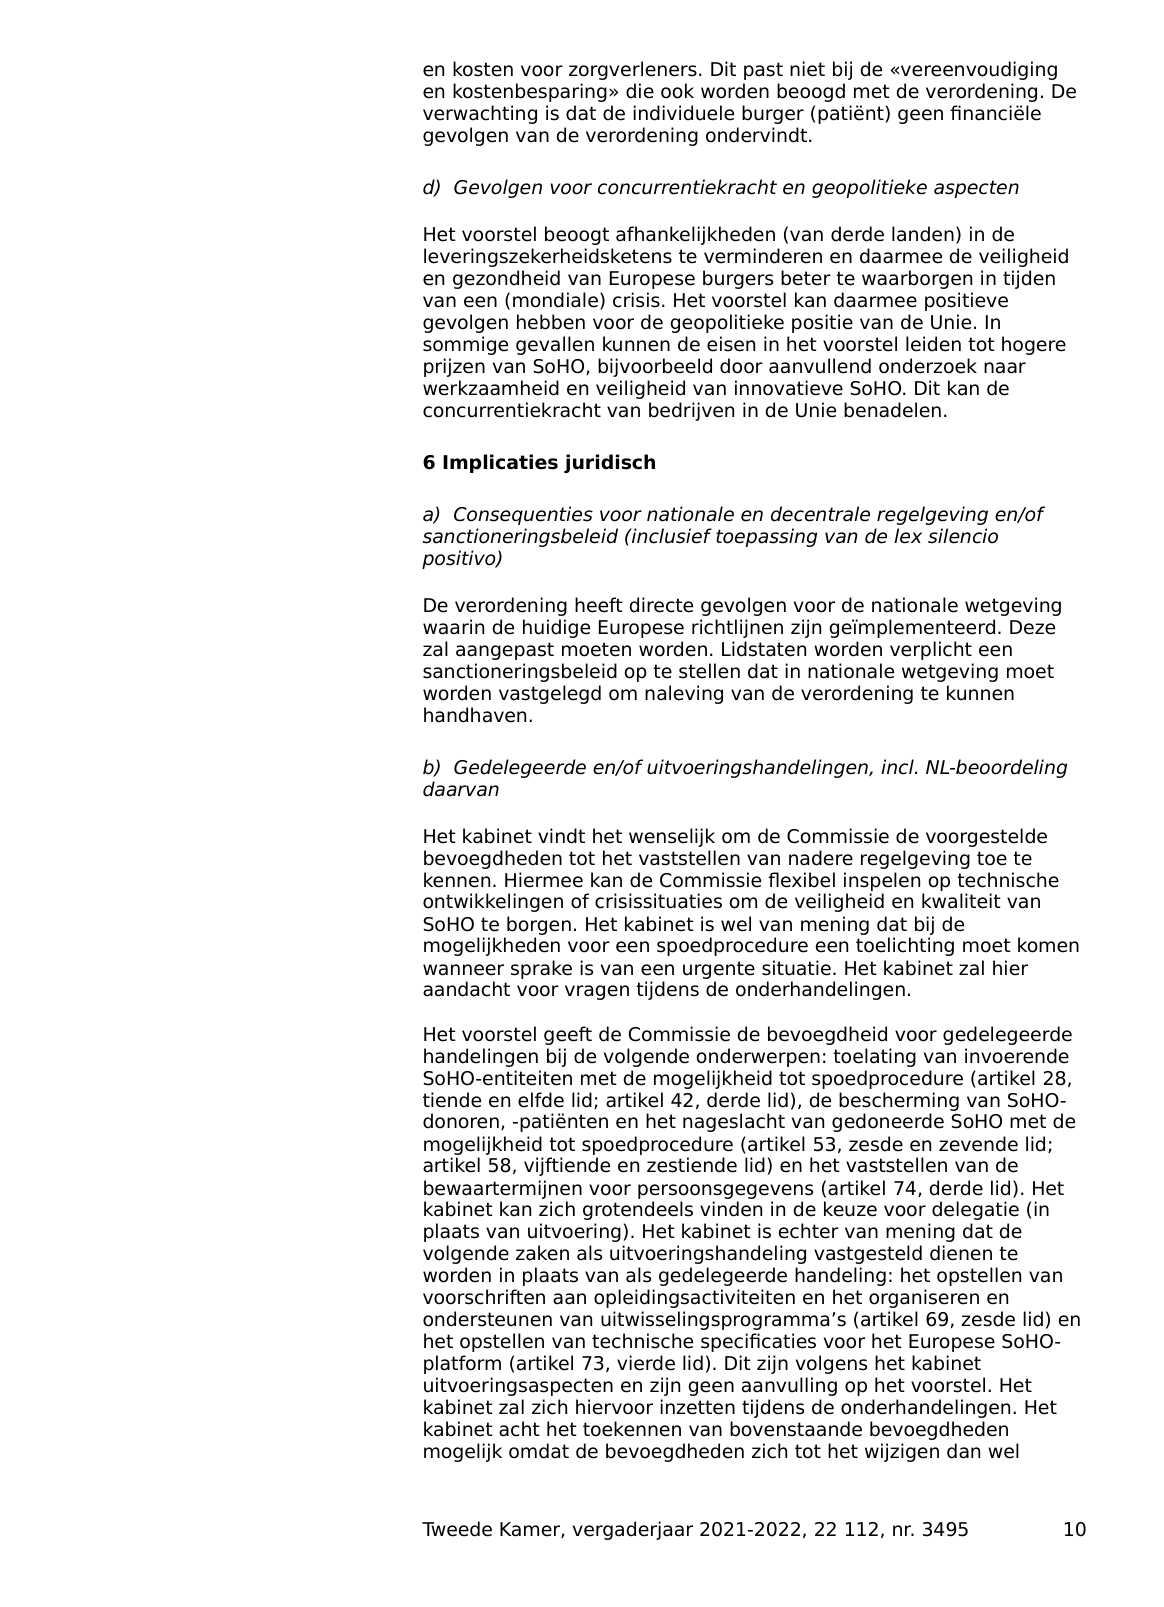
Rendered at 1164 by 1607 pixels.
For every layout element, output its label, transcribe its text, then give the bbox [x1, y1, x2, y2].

text Het kabinet vindt het wenselijk om de Commissie de voorgestelde bevoegdheden tot het vaststellen van nadere regelgeving toe te kennen. Hiermee kan de Commissie flexibel inspelen op technische ontwikkelingen of crisissituaties om de veiligheid en kwaliteit van SoHO te borgen. Het kabinet is wel van mening dat bij de mogelijkheden voor een spoedprocedure een toelichting moet komen wanneer sprake is van een urgente situatie. Het kabinet zal hier aandacht voor vragen tijdens de onderhandelingen. [422, 826, 1087, 1001]
subtitle b) Gedelegeerde en/of uitvoeringshandelingen, incl. NL-beoordeling daarvan [422, 757, 1087, 801]
subtitle d) Gevolgen voor concurrentiekracht en geopolitieke aspecten [422, 177, 1087, 199]
subtitle 6 Implicaties juridisch [422, 452, 1087, 474]
text Het voorstel beoogt afhankelijkheden (van derde landen) in de leveringszekerheidsketens te verminderen en daarmee de veiligheid en gezondheid van Europese burgers beter te waarborgen in tijden van een (mondiale) crisis. Het voorstel kan daarmee positieve gevolgen hebben voor de geopolitieke positie van de Unie. In sommige gevallen kunnen de eisen in het voorstel leiden tot hogere prijzen van SoHO, bijvoorbeeld door aanvullend onderzoek naar werkzaamheid en veiligheid van innovatieve SoHO. Dit kan de concurrentiekracht van bedrijven in de Unie benadelen. [422, 224, 1087, 422]
subtitle a) Consequenties voor nationale en decentrale regelgeving en/of sanctioneringsbeleid (inclusief toepassing van de lex silencio positivo) [422, 504, 1087, 570]
text De verordening heeft directe gevolgen voor de nationale wetgeving waarin de huidige Europese richtlijnen zijn geïmplementeerd. Deze zal aangepast moeten worden. Lidstaten worden verplicht een sanctioneringsbeleid op te stellen dat in nationale wetgeving moet worden vastgelegd om naleving van de verordening te kunnen handhaven. [422, 595, 1087, 727]
text en kosten voor zorgverleners. Dit past niet bij de «vereenvoudiging en kostenbesparing» die ook worden beoogd met de verordening. De verwachting is dat de individuele burger (patiënt) geen financiële gevolgen van de verordening ondervindt. [422, 59, 1087, 147]
text Het voorstel geeft de Commissie de bevoegdheid voor gedelegeerde handelingen bij de volgende onderwerpen: toelating van invoerende SoHO-entiteiten met de mogelijkheid tot spoedprocedure (artikel 28, tiende en elfde lid; artikel 42, derde lid), de bescherming van SoHO-donoren, -patiënten en het nageslacht van gedoneerde SoHO met de mogelijkheid tot spoedprocedure (artikel 53, zesde en zevende lid; artikel 58, vijftiende en zestiende lid) en het vaststellen van de bewaartermijnen voor persoonsgegevens (artikel 74, derde lid). Het kabinet kan zich grotendeels vinden in de keuze voor delegatie (in plaats van uitvoering). Het kabinet is echter van mening dat de volgende zaken als uitvoeringshandeling vastgesteld dienen te worden in plaats van als gedelegeerde handeling: het opstellen van voorschriften aan opleidingsactiviteiten en het organiseren en ondersteunen van uitwisselingsprogramma’s (artikel 69, zesde lid) en het opstellen van technische specificaties voor het Europese SoHO-platform (artikel 73, vierde lid). Dit zijn volgens het kabinet uitvoeringsaspecten en zijn geen aanvulling op het voorstel. Het kabinet zal zich hiervoor inzetten tijdens de onderhandelingen. Het kabinet acht het toekennen van bovenstaande bevoegdheden mogelijk omdat de bevoegdheden zich tot het wijzigen dan wel [422, 1023, 1087, 1463]
